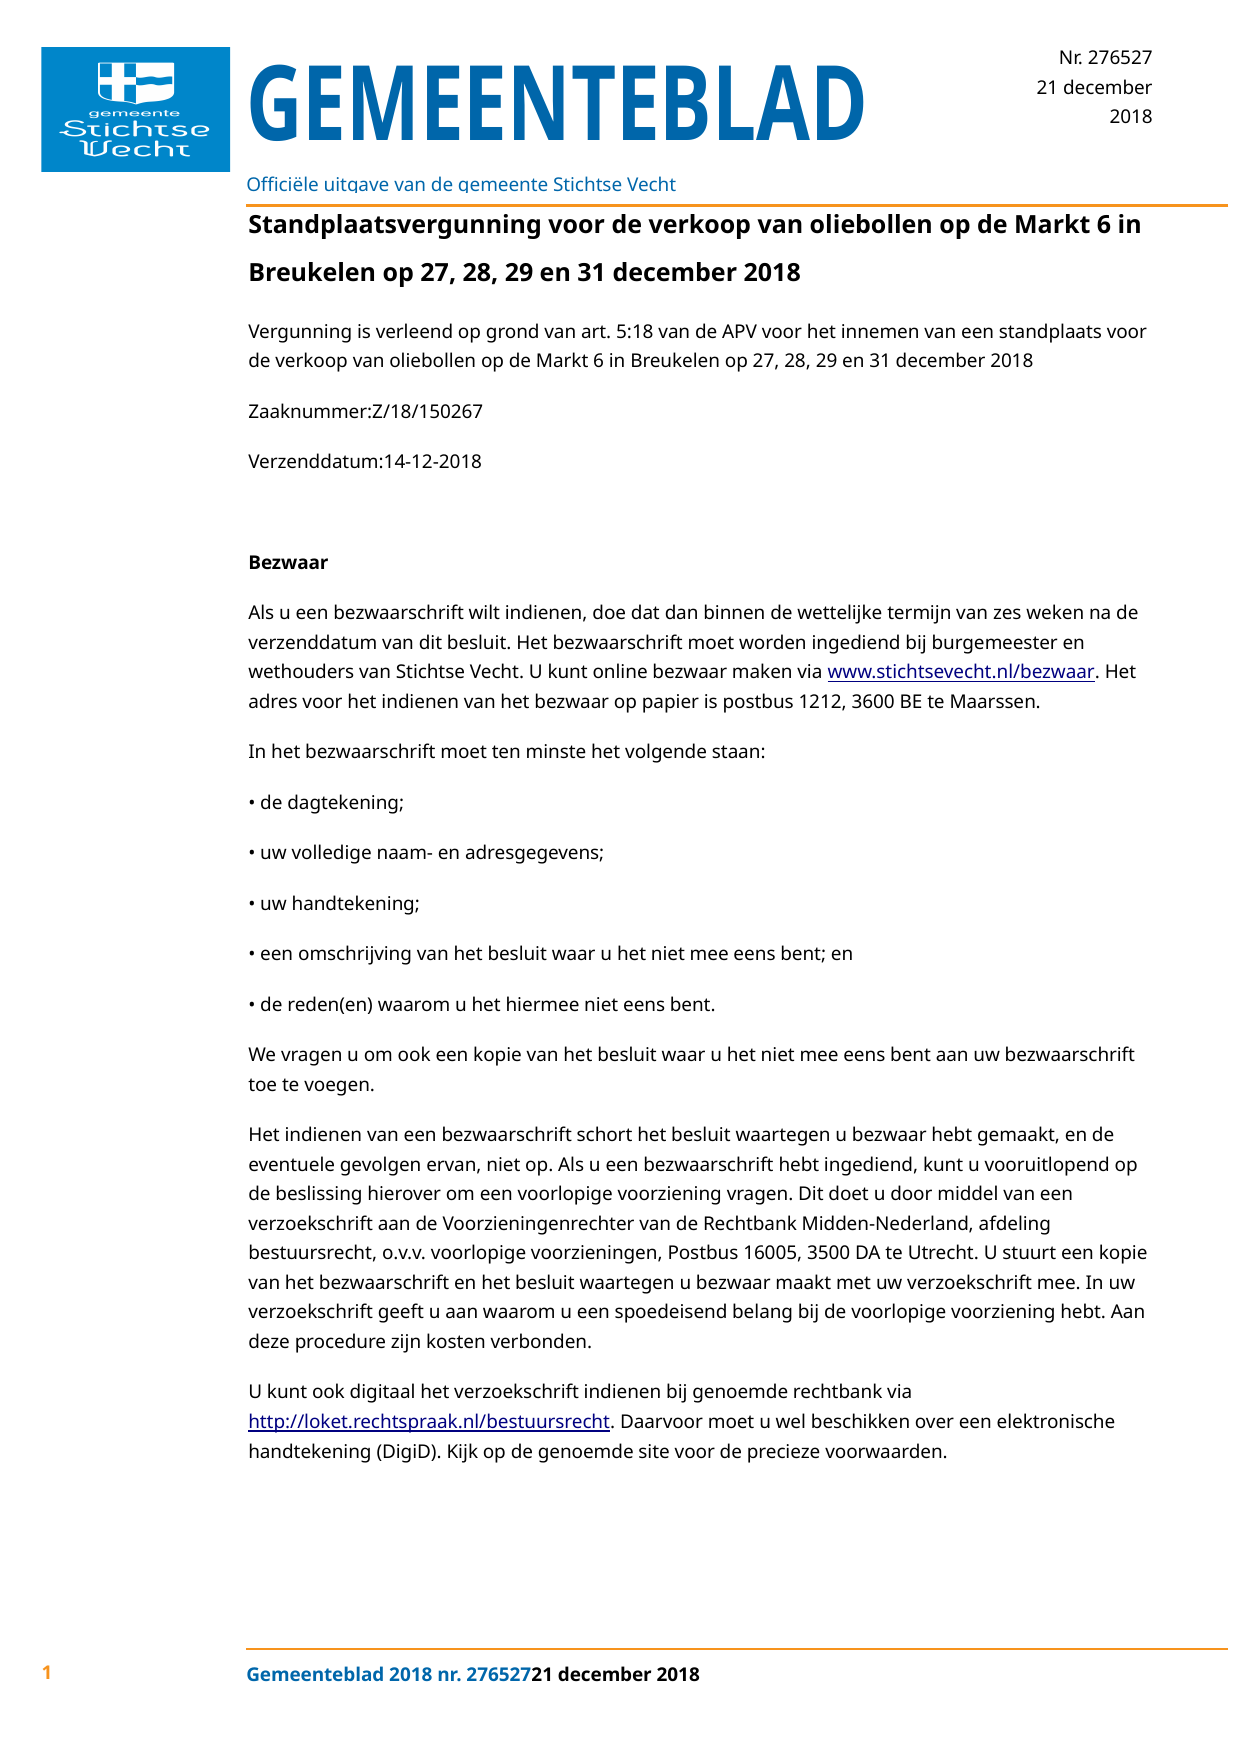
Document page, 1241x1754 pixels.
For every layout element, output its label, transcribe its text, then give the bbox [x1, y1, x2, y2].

text We vragen u om ook een kopie van het besluit waar u het niet mee eens bent aan uw bezwaarschrift toe te voegen. [248, 1041, 1152, 1097]
text • uw volledige naam- en adresgegevens; [248, 839, 1152, 865]
picture [99, 63, 135, 101]
picture [137, 63, 174, 103]
text • de reden(en) waarom u het hiermee niet eens bent. [248, 991, 1152, 1017]
text • de dagtekening; [248, 789, 1152, 815]
text Vergunning is verleend op grond van art. 5:18 van de APV voor het innemen van een standplaats voor de verkoop van oliebollen op de Markt 6 in Breukelen op 27, 28, 29 en 31 december 2018 [248, 318, 1152, 373]
text Standplaatsvergunning voor de verkoop van oliebollen op de Markt 6 in Breukelen op 27, 28, 29 en 31 december 2018 [248, 207, 1152, 288]
text Als u een bezwaarschrift wilt indienen, doe dat dan binnen de wettelijke termijn van zes weken na de verzenddatum van dit besluit. Het bezwaarschrift moet worden ingediend bij burgemeester en wethouders van Stichtse Vecht. U kunt online bezwaar maken via www.stichtsevecht.nl/bezwaar. Het adres voor het indienen van het bezwaar op papier is postbus 1212, 3600 BE te Maarssen. [248, 599, 1152, 714]
text Zaaknummer:Z/18/150267 [248, 398, 1152, 424]
text In het bezwaarschrift moet ten minste het volgende staan: [248, 739, 1152, 764]
text U kunt ook digitaal het verzoekschrift indienen bij genoemde rechtbank via http://loket.rechtspraak.nl/bestuursrecht. Daarvoor moet u wel beschikken over een elektronische handtekening (DigiD). Kijk op de genoemde site voor de precieze voorwaarden. [248, 1379, 1152, 1464]
text Bezwaar [248, 549, 1152, 575]
text • een omschrijving van het besluit waar u het niet mee eens bent; en [248, 940, 1152, 966]
text Het indienen van een bezwaarschrift schort het besluit waartegen u bezwaar hebt gemaakt, en de eventuele gevolgen ervan, niet op. Als u een bezwaarschrift hebt ingediend, kunt u vooruitlopend op de beslissing hierover om een voorlopige voorziening vragen. Dit doet u door middel van een verzoekschrift aan de Voorzieningenrechter van de Rechtbank Midden-Nederland, afdeling bestuursrecht, o.v.v. voorlopige voorzieningen, Postbus 16005, 3500 DA te Utrecht. U stuurt een kopie van het bezwaarschrift en het besluit waartegen u bezwaar maakt met uw verzoekschrift mee. In uw verzoekschrift geeft u aan waarom u een spoedeisend belang bij de voorlopige voorziening hebt. Aan deze procedure zijn kosten verbonden. [248, 1121, 1152, 1354]
text Verzenddatum:14-12-2018 [248, 448, 1152, 474]
text • uw handtekening; [248, 890, 1152, 916]
